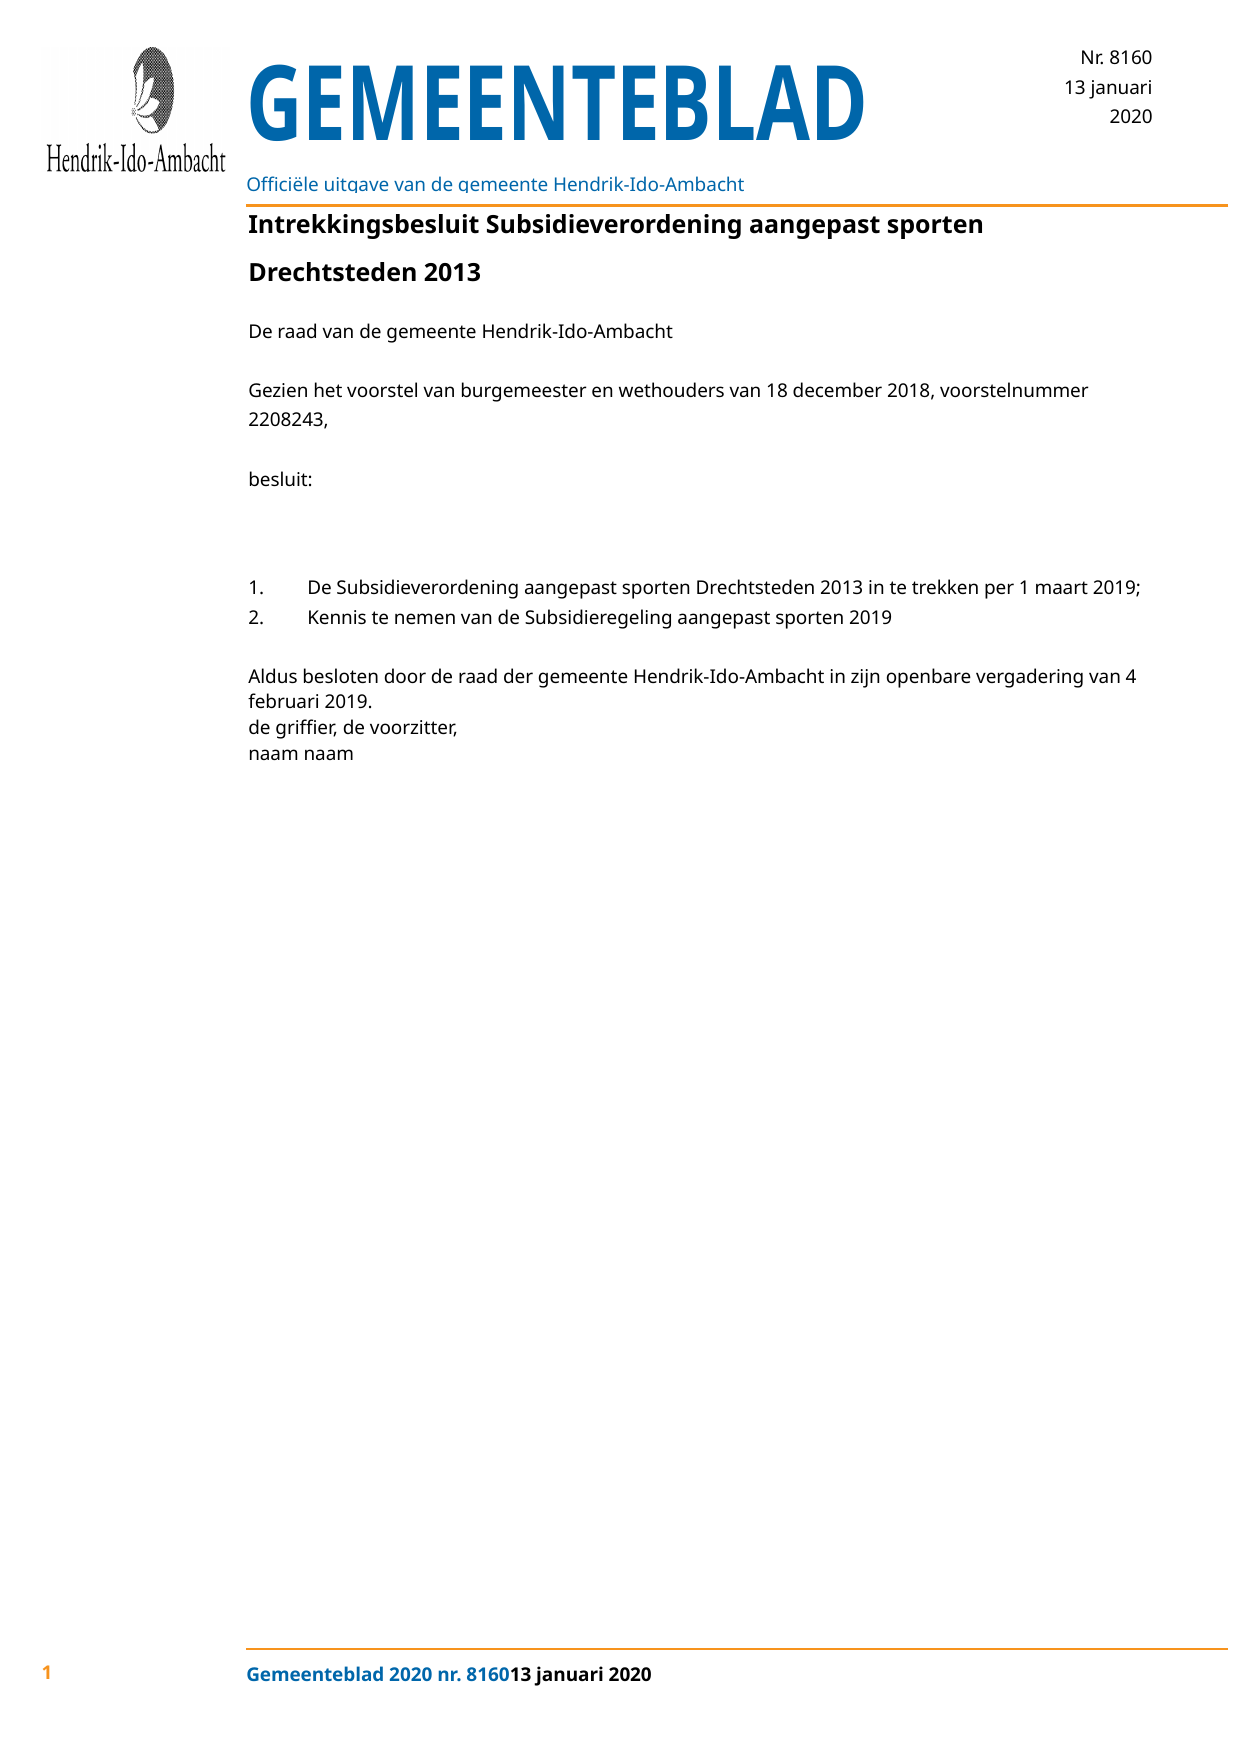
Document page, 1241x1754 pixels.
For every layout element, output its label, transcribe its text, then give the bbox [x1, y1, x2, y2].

text De raad van de gemeente Hendrik-Ido-Ambacht [248, 318, 1152, 344]
picture [41, 47, 231, 172]
text naam naam [248, 740, 1152, 766]
text de griffier, de voorzitter, [248, 714, 1152, 740]
list Kennis te nemen van de Subsidieregeling aangepast sporten 2019 [248, 604, 1152, 629]
text Gezien het voorstel van burgemeester en wethouders van 18 december 2018, voorstelnummer 2208243, [248, 377, 1152, 432]
text Aldus besloten door de raad der gemeente Hendrik-Ido-Ambacht in zijn openbare vergadering van 4 februari 2019. [248, 663, 1152, 714]
list De Subsidieverordening aangepast sporten Drechtsteden 2013 in te trekken per 1 maart 2019; [248, 574, 1152, 600]
text Intrekkingsbesluit Subsidieverordening aangepast sporten Drechtsteden 2013 [248, 207, 1152, 288]
text besluit: [248, 466, 1152, 492]
